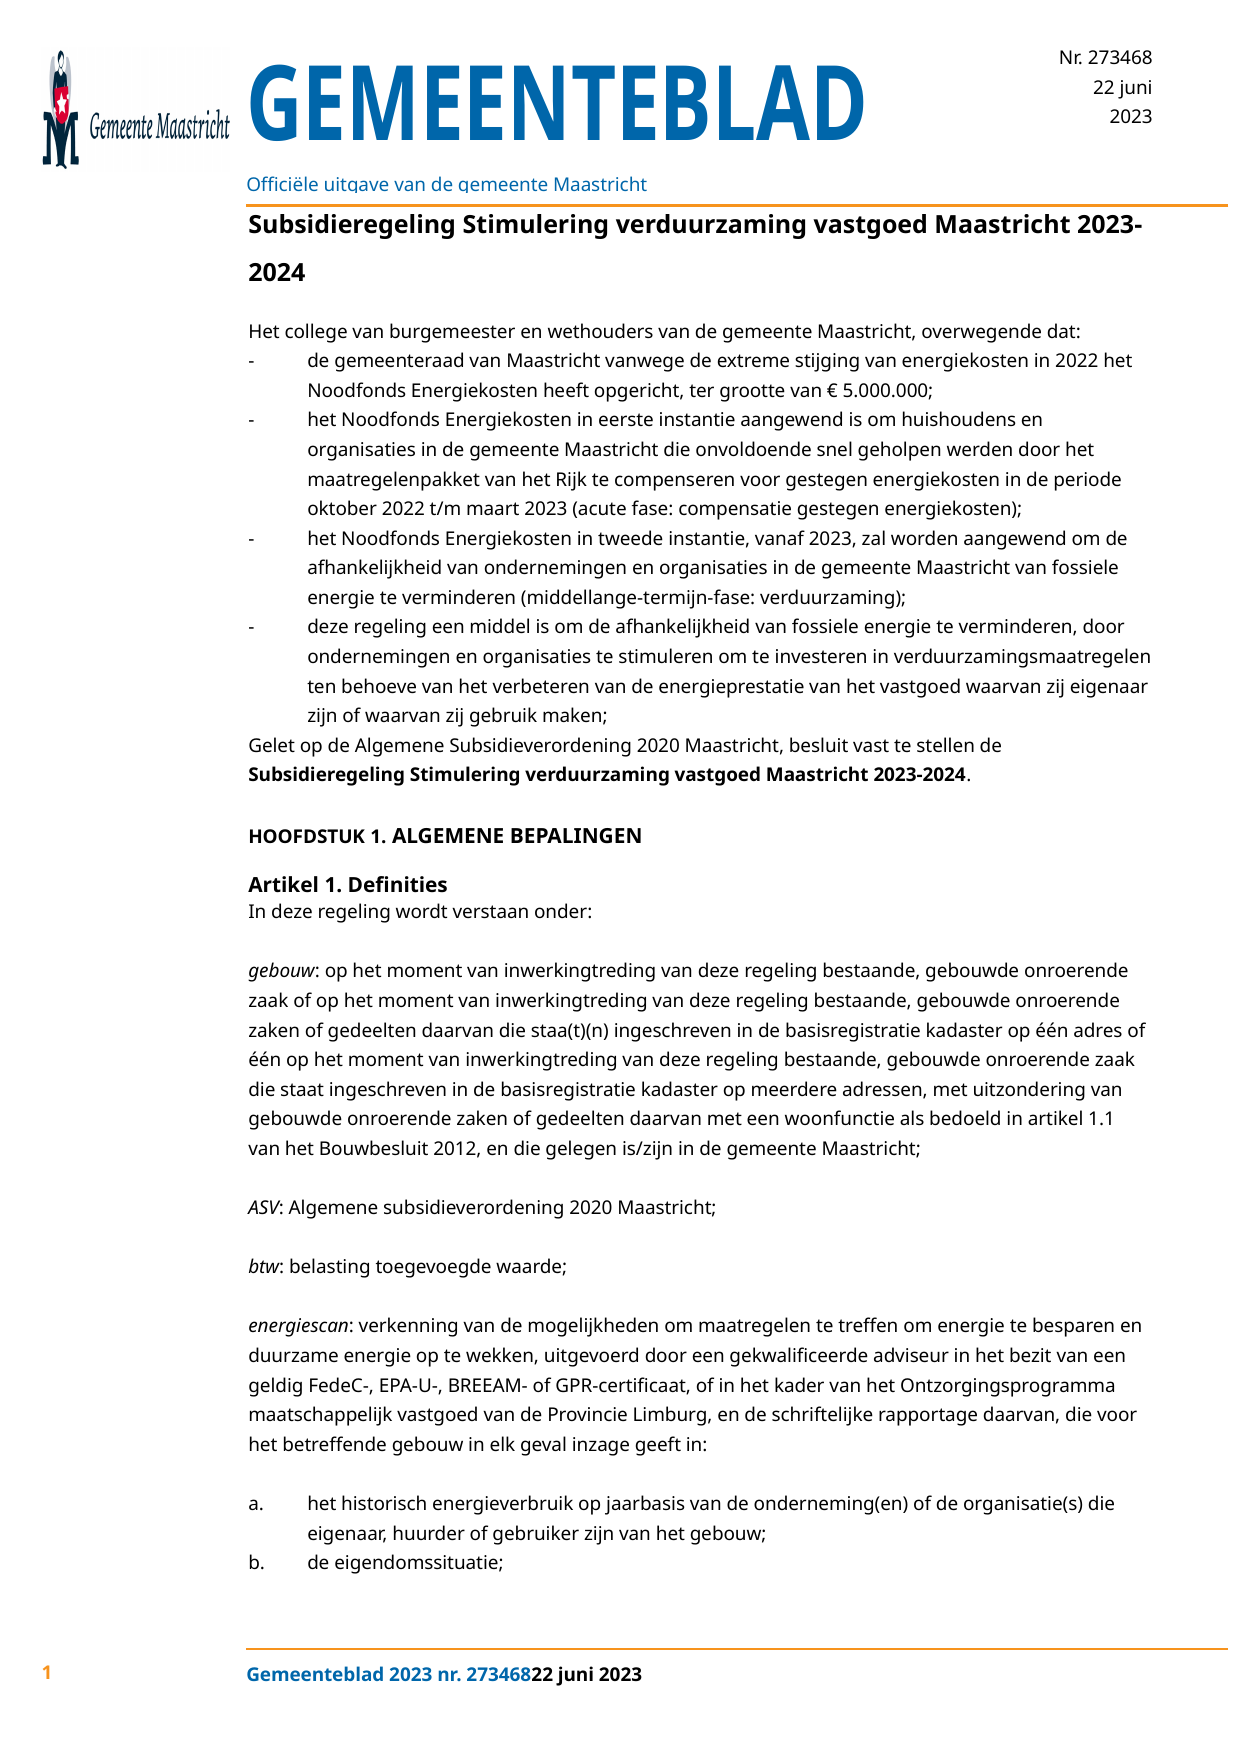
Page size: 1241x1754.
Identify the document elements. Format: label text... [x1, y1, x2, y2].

text In deze regeling wordt verstaan onder: [248, 898, 1152, 924]
text energiescan: verkenning van de mogelijkheden om maatregelen te treffen om energie te besparen en duurzame energie op te wekken, uitgevoerd door een gekwalificeerde adviseur in het bezit van een geldig FedeC-, EPA-U-, BREEAM- of GPR-certificaat, of in het kader van het Ontzorgingsprogramma maatschappelijk vastgoed van de Provincie Limburg, en de schriftelijke rapportage daarvan, die voor het betreffende gebouw in elk geval inzage geeft in: [248, 1313, 1152, 1457]
list de gemeenteraad van Maastricht vanwege de extreme stijging van energiekosten in 2022 het Noodfonds Energiekosten heeft opgericht, ter grootte van € 5.000.000; [248, 347, 1152, 403]
list deze regeling een middel is om de afhankelijkheid van fossiele energie te verminderen, door ondernemingen en organisaties te stimuleren om te investeren in verduurzamingsmaatregelen ten behoeve van het verbeteren van de energieprestatie van het vastgoed waarvan zij eigenaar zijn of waarvan zij gebruik maken; [248, 614, 1152, 728]
text Artikel 1. Definities [248, 870, 1152, 898]
list het Noodfonds Energiekosten in eerste instantie aangewend is om huishoudens en organisaties in de gemeente Maastricht die onvoldoende snel geholpen werden door het maatregelenpakket van het Rijk te compenseren voor gestegen energiekosten in de periode oktober 2022 t/m maart 2023 (acute fase: compensatie gestegen energiekosten); [248, 407, 1152, 521]
list het historisch energieverbruik op jaarbasis van de onderneming(en) of de organisatie(s) die eigenaar, huurder of gebruiker zijn van het gebouw; [248, 1490, 1152, 1546]
list het Noodfonds Energiekosten in tweede instantie, vanaf 2023, zal worden aangewend om de afhankelijkheid van ondernemingen en organisaties in de gemeente Maastricht van fossiele energie te verminderen (middellange-termijn-fase: verduurzaming); [248, 525, 1152, 610]
list de eigendomssituatie; [248, 1549, 1152, 1575]
text Gelet op de Algemene Subsidieverordening 2020 Maastricht, besluit vast te stellen de Subsidieregeling Stimulering verduurzaming vastgoed Maastricht 2023-2024. [248, 732, 1152, 787]
text btw: belasting toegevoegde waarde; [248, 1253, 1152, 1279]
text Het college van burgemeester en wethouders van de gemeente Maastricht, overwegende dat: [248, 318, 1152, 344]
text Subsidieregeling Stimulering verduurzaming vastgoed Maastricht 2023-2024 [248, 207, 1152, 288]
text gebouw: op het moment van inwerkingtreding van deze regeling bestaande, gebouwde onroerende zaak of op het moment van inwerkingtreding van deze regeling bestaande, gebouwde onroerende zaken of gedeelten daarvan die staa(t)(n) ingeschreven in de basisregistratie kadaster op één adres of één op het moment van inwerkingtreding van deze regeling bestaande, gebouwde onroerende zaak die staat ingeschreven in de basisregistratie kadaster op meerdere adressen, met uitzondering van gebouwde onroerende zaken of gedeelten daarvan met een woonfunctie als bedoeld in artikel 1.1 van het Bouwbesluit 2012, en die gelegen is/zijn in de gemeente Maastricht; [248, 958, 1152, 1161]
picture [41, 47, 231, 172]
text HOOFDSTUK 1. ALGEMENE BEPALINGEN [248, 821, 1152, 849]
text ASV: Algemene subsidieverordening 2020 Maastricht; [248, 1194, 1152, 1220]
